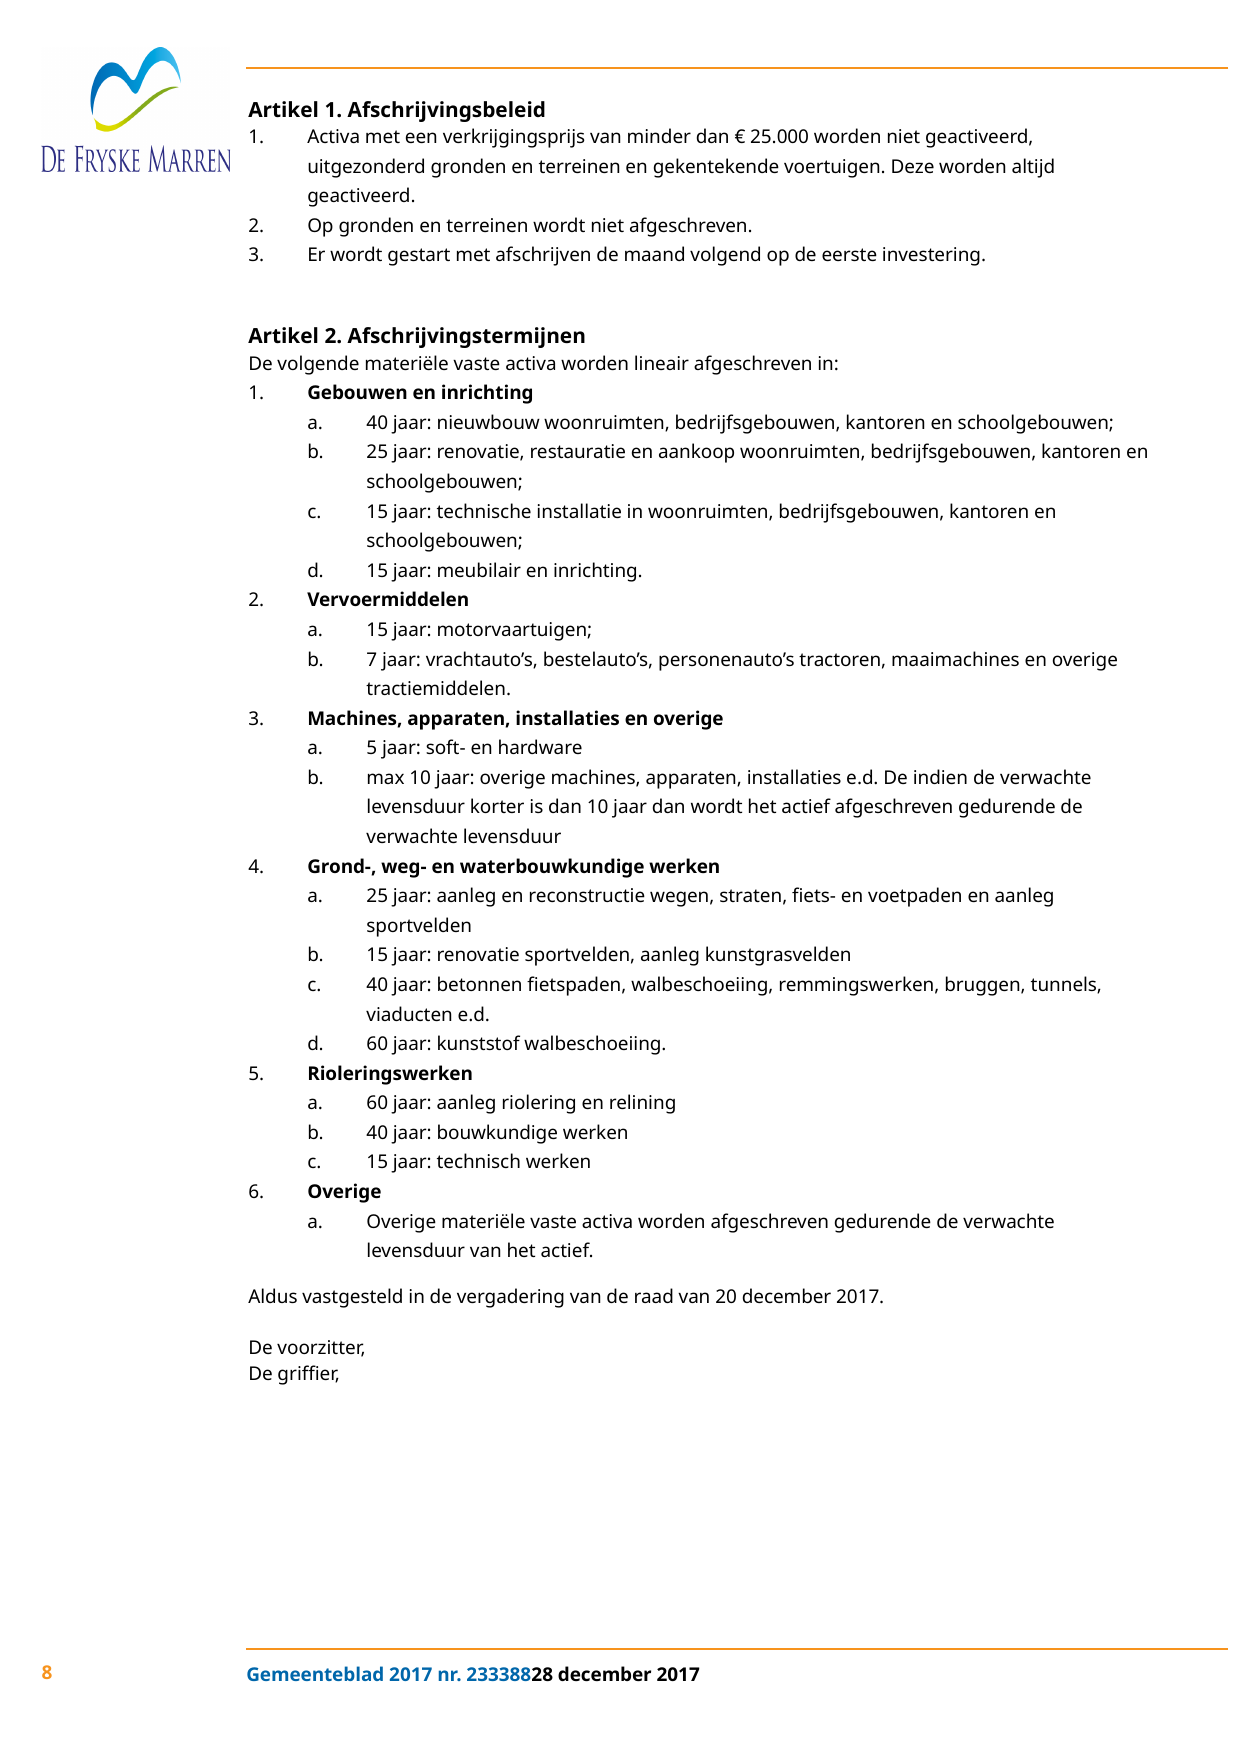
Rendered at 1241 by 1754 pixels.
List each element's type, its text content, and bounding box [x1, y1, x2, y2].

list Overige materiële vaste activa worden afgeschreven gedurende de verwachte levensduur van het actief. [307, 1208, 1152, 1263]
list 40 jaar: betonnen fietspaden, walbeschoeiing, remmingswerken, bruggen, tunnels, viaducten e.d. [307, 971, 1152, 1027]
list Grond-, weg- en waterbouwkundige werken [248, 853, 1152, 879]
text De voorzitter, [248, 1334, 1152, 1360]
list Activa met een verkrijgingsprijs van minder dan € 25.000 worden niet geactiveerd, uitgezonderd gronden en terreinen en gekentekende voertuigen. Deze worden altijd geactiveerd. [248, 123, 1152, 208]
list 15 jaar: motorvaartuigen; [307, 616, 1152, 642]
list Rioleringswerken [248, 1060, 1152, 1086]
list Overige [248, 1178, 1152, 1204]
text De volgende materiële vaste activa worden lineair afgeschreven in: [248, 350, 1152, 376]
list 60 jaar: kunststof walbeschoeiing. [307, 1030, 1152, 1056]
list Er wordt gestart met afschrijven de maand volgend op de eerste investering. [248, 242, 1152, 267]
list 7 jaar: vrachtauto’s, bestelauto’s, personenauto’s tractoren, maaimachines en overige tractiemiddelen. [307, 646, 1152, 701]
list 15 jaar: meubilair en inrichting. [307, 557, 1152, 583]
list 25 jaar: aanleg en reconstructie wegen, straten, fiets- en voetpaden en aanleg sportvelden [307, 882, 1152, 938]
list 15 jaar: technische installatie in woonruimten, bedrijfsgebouwen, kantoren en schoolgebouwen; [307, 498, 1152, 553]
list 60 jaar: aanleg riolering en relining [307, 1089, 1152, 1115]
list max 10 jaar: overige machines, apparaten, installaties e.d. De indien de verwachte levensduur korter is dan 10 jaar dan wordt het actief afgeschreven gedurende de verwachte levensduur [307, 764, 1152, 849]
list Op gronden en terreinen wordt niet afgeschreven. [248, 212, 1152, 238]
list 40 jaar: nieuwbouw woonruimten, bedrijfsgebouwen, kantoren en schoolgebouwen; [307, 409, 1152, 435]
picture [41, 47, 231, 172]
list 40 jaar: bouwkundige werken [307, 1119, 1152, 1145]
list 15 jaar: technisch werken [307, 1149, 1152, 1174]
list 25 jaar: renovatie, restauratie en aankoop woonruimten, bedrijfsgebouwen, kantoren en schoolgebouwen; [307, 439, 1152, 494]
list Gebouwen en inrichting [248, 379, 1152, 405]
text Artikel 1. Afschrijvingsbeleid [248, 95, 1152, 123]
list Vervoermiddelen [248, 587, 1152, 612]
text Artikel 2. Afschrijvingstermijnen [248, 322, 1152, 350]
text De griffier, [248, 1360, 1152, 1386]
text Aldus vastgesteld in de vergadering van de raad van 20 december 2017. [248, 1283, 1152, 1309]
list 15 jaar: renovatie sportvelden, aanleg kunstgrasvelden [307, 942, 1152, 967]
list Machines, apparaten, installaties en overige [248, 705, 1152, 731]
list 5 jaar: soft- en hardware [307, 734, 1152, 760]
